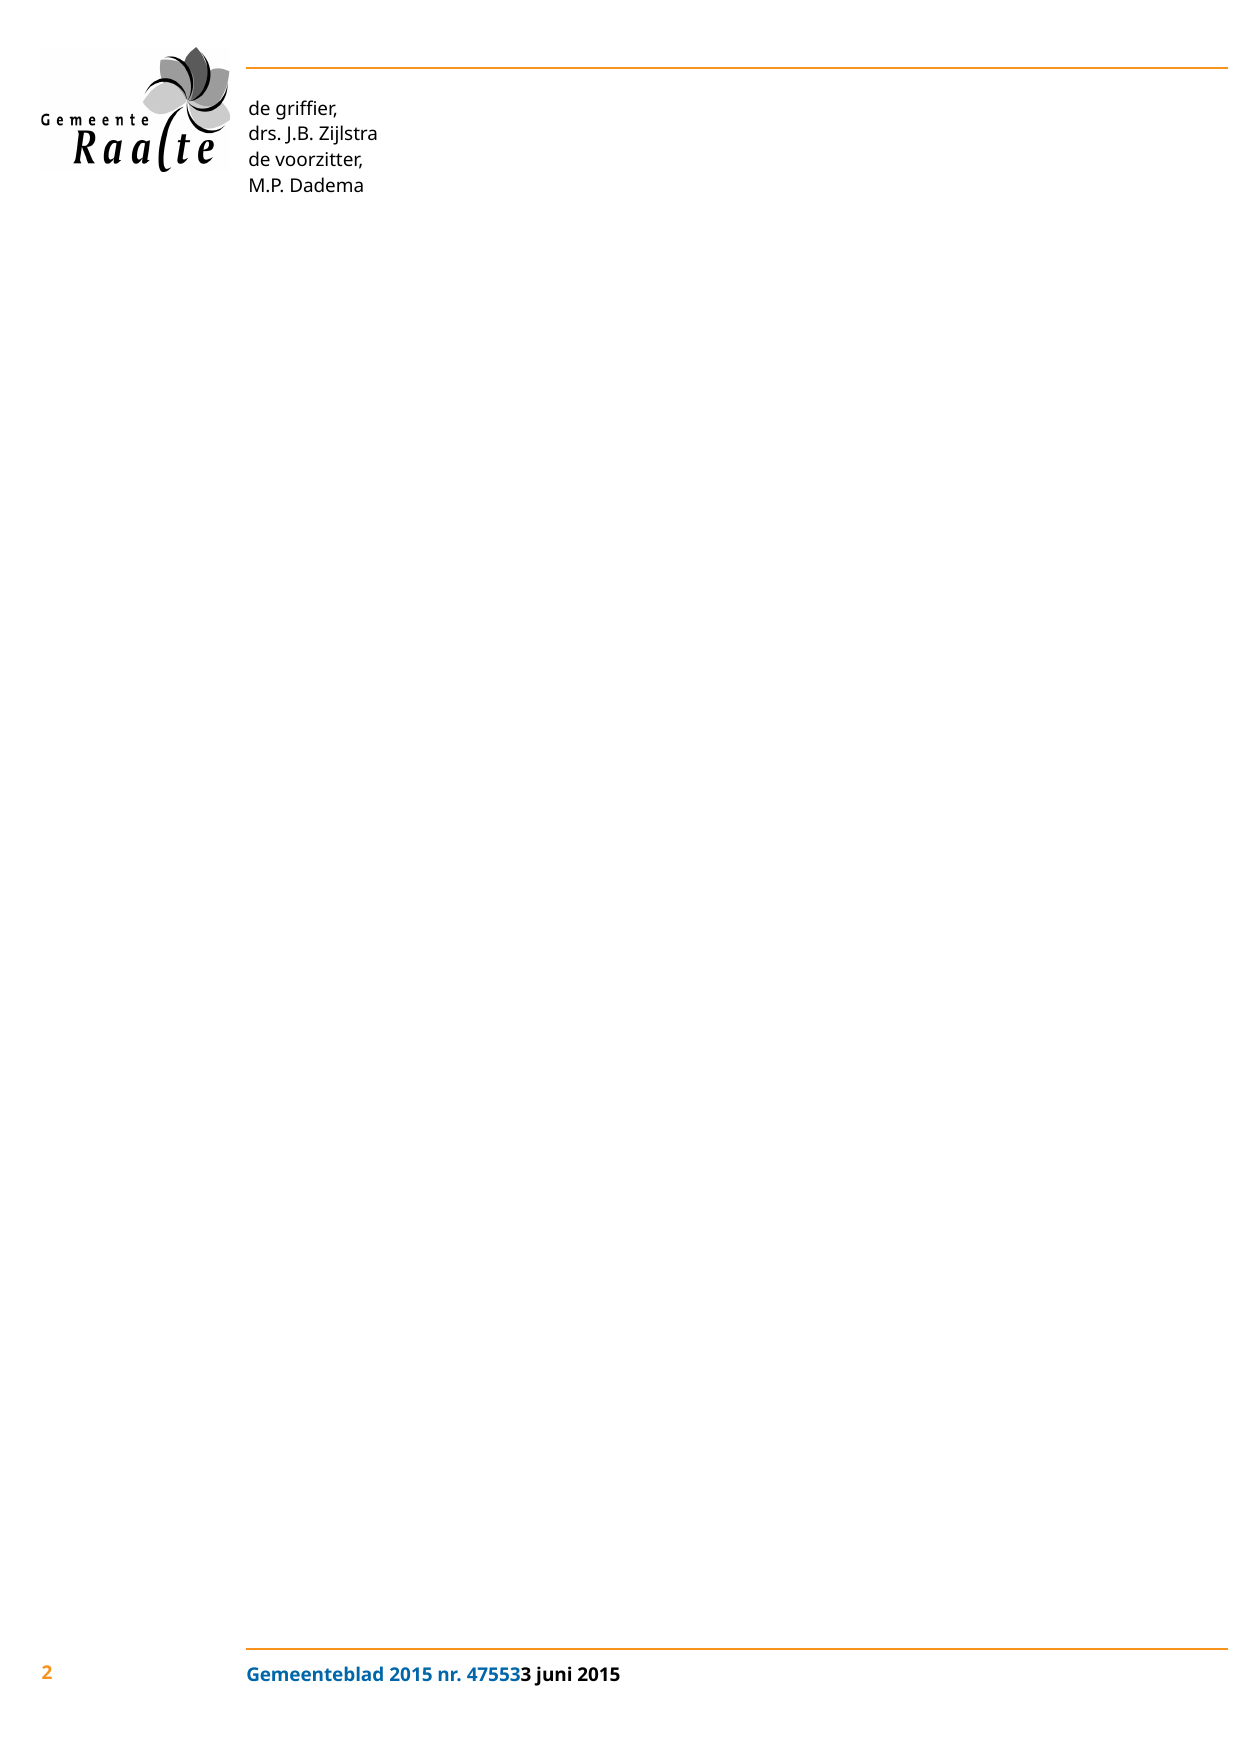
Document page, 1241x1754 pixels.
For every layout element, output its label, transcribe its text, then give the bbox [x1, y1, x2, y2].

text drs. J.B. Zijlstra [248, 121, 1152, 146]
text de griffier, [248, 95, 1152, 121]
text M.P. Dadema [248, 172, 1152, 198]
picture [41, 47, 231, 172]
text de voorzitter, [248, 146, 1152, 172]
